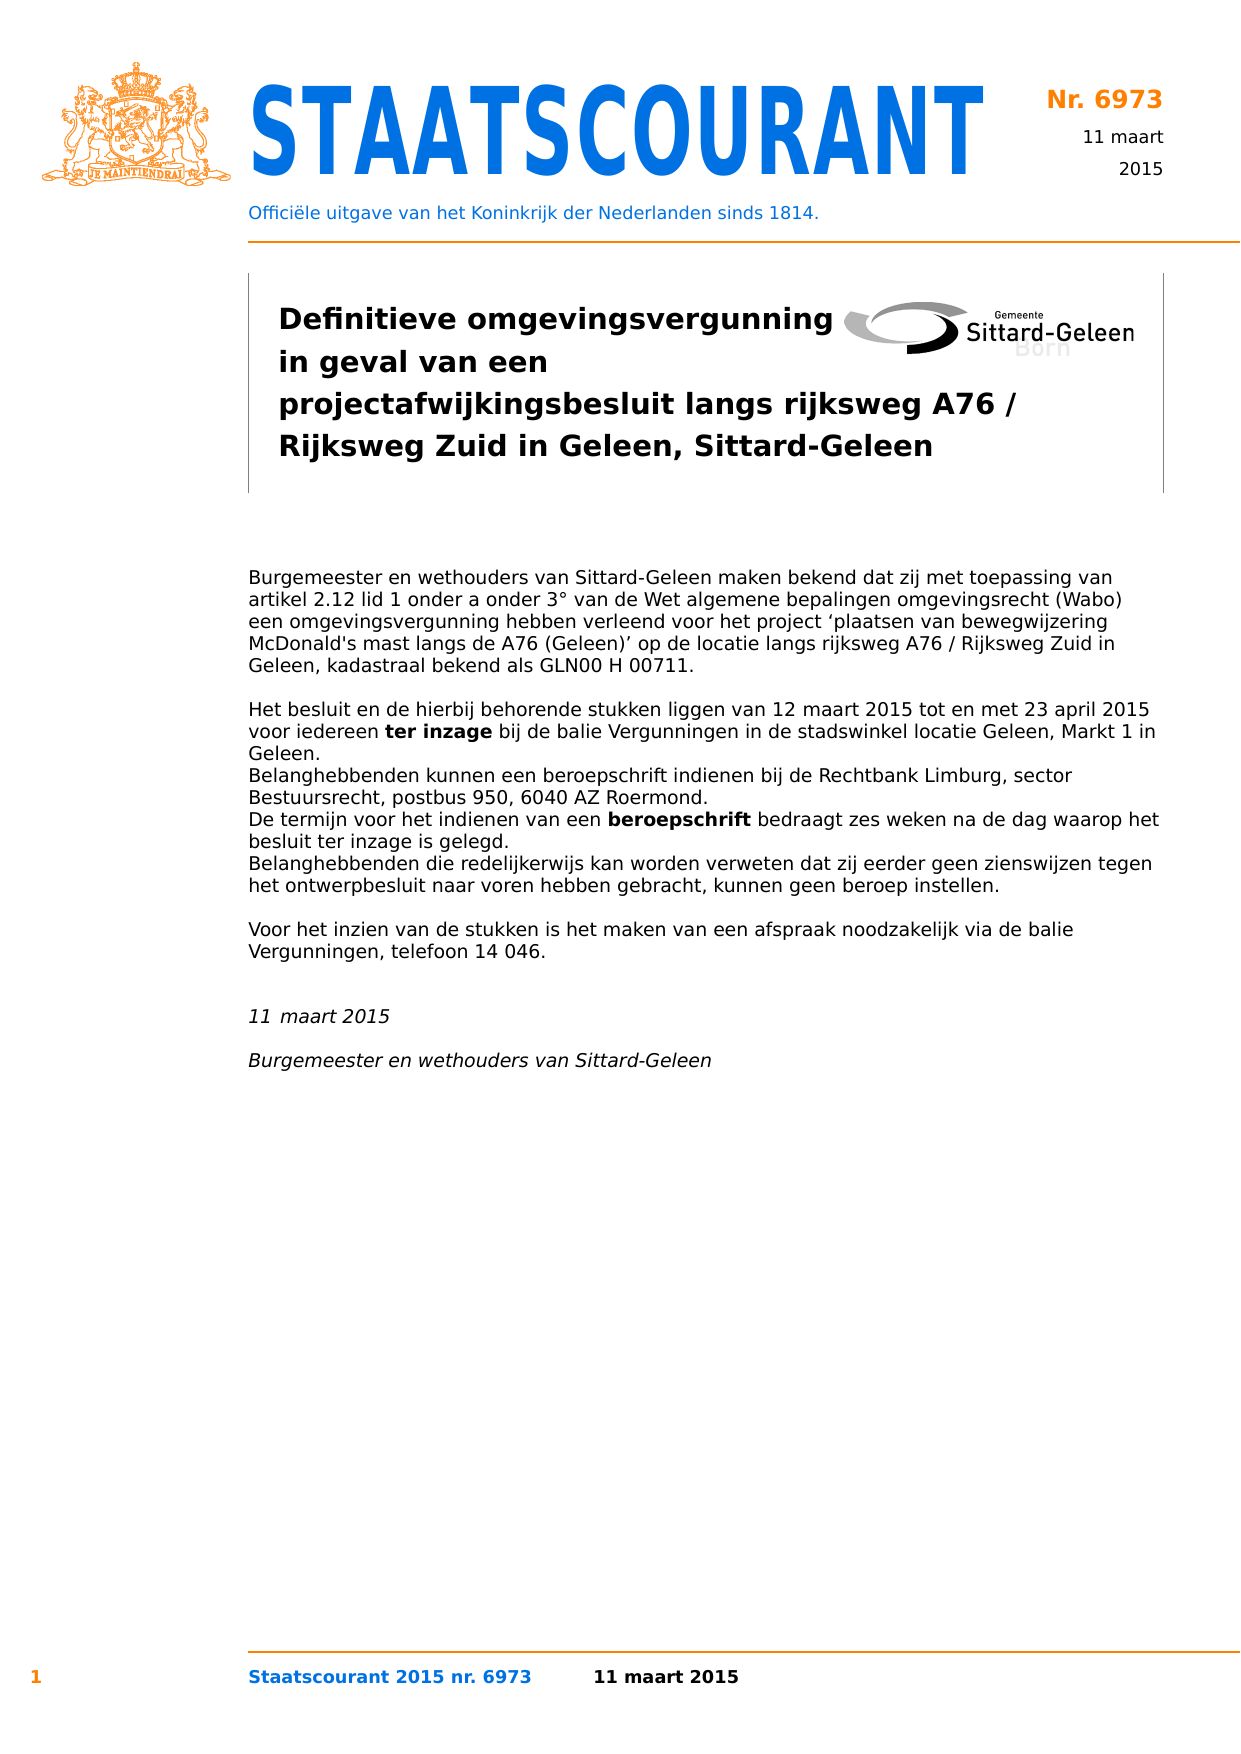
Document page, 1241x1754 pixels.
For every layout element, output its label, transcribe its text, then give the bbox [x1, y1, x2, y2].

text Burgemeester en wethouders van Sittard-Geleen maken bekend dat zij met toepassing van artikel 2.12 lid 1 onder a onder 3° van de Wet algemene bepalingen omgevingsrecht (Wabo) een omgevingsvergunning hebben verleend voor het project ‘plaatsen van bewegwijzering McDonald's mast langs de A76 (Geleen)’ op de locatie langs rijksweg A76 / Rijksweg Zuid in Geleen, kadastraal bekend als GLN00 H 00711. [248, 567, 1163, 677]
text De termijn voor het indienen van een beroepschrift bedraagt zes weken na de dag waarop het besluit ter inzage is gelegd. [248, 809, 1163, 853]
table_cell 2015 [998, 153, 1240, 203]
picture [844, 302, 1134, 356]
picture [41, 62, 231, 186]
subtitle Definitieve omgevingsvergunning in geval van een projectafwijkingsbesluit langs rijksweg A76 / Rijksweg Zuid in Geleen, Sittard-Geleen [249, 273, 1163, 493]
table_cell Officiële uitgave van het Koninkrijk der Nederlanden sinds 1814. [248, 203, 1240, 241]
table_header [25, 62, 248, 241]
text Burgemeester en wethouders van Sittard-Geleen [248, 1050, 1163, 1072]
table_header Nr. 6973 [998, 62, 1240, 121]
text Voor het inzien van de stukken is het maken van een afspraak noodzakelijk via de balie Vergunningen, telefoon 14 046. [248, 918, 1163, 962]
text Het besluit en de hierbij behorende stukken liggen van 12 maart 2015 tot en met 23 april 2015 voor iedereen ter inzage bij de balie Vergunningen in de stadswinkel locatie Geleen, Markt 1 in Geleen. [248, 699, 1163, 765]
table_cell 11 maart [998, 121, 1240, 153]
text 11 maart 2015 [248, 1006, 1163, 1028]
text Belanghebbenden die redelijkerwijs kan worden verweten dat zij eerder geen zienswijzen tegen het ontwerpbesluit naar voren hebben gebracht, kunnen geen beroep instellen. [248, 853, 1163, 897]
text Belanghebbenden kunnen een beroepschrift indienen bij de Rechtbank Limburg, sector Bestuursrecht, postbus 950, 6040 AZ Roermond. [248, 765, 1163, 809]
table_header STAATSCOURANT [248, 62, 998, 203]
